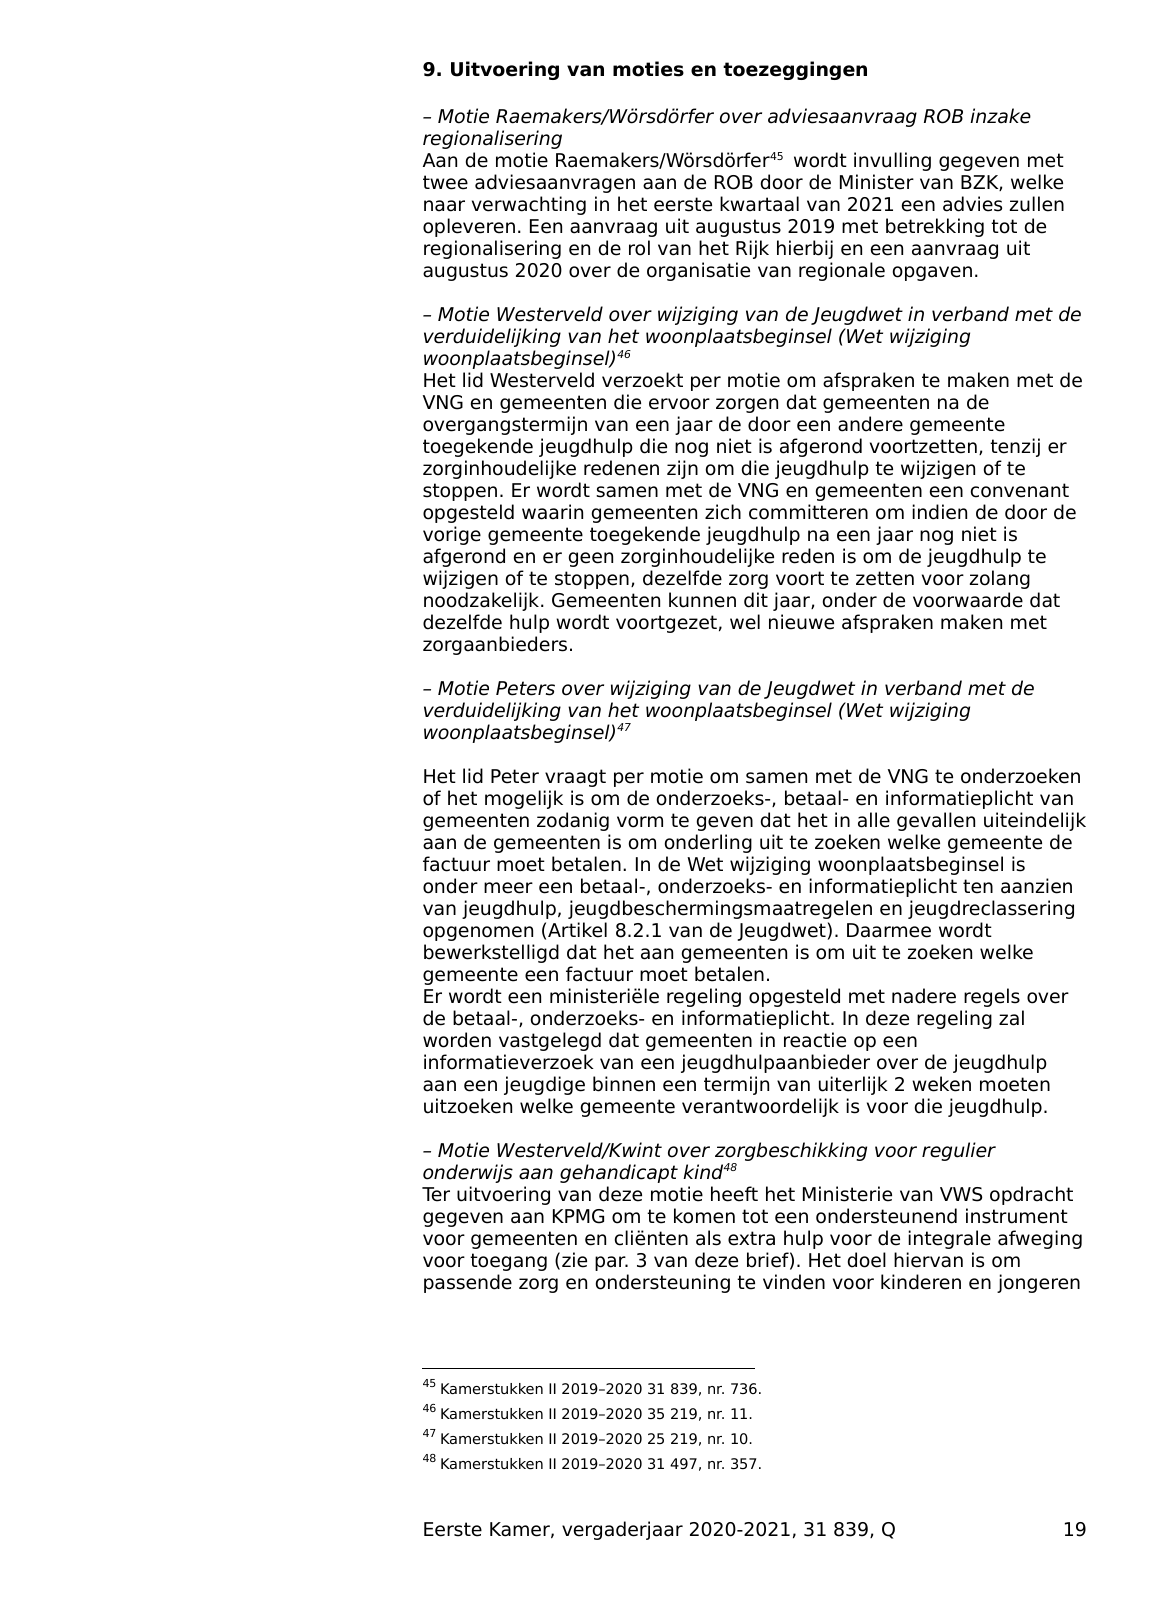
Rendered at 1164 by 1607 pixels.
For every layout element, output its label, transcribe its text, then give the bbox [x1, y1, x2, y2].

text Kamerstukken II 2019–2020 35 219, nr. 11. [422, 1402, 1087, 1424]
text Het lid Westerveld verzoekt per motie om afspraken te maken met de VNG en gemeenten die ervoor zorgen dat gemeenten na de overgangstermijn van een jaar de door een andere gemeente toegekende jeugdhulp die nog niet is afgerond voortzetten, tenzij er zorginhoudelijke redenen zijn om die jeugdhulp te wijzigen of te stoppen. Er wordt samen met de VNG en gemeenten een convenant opgesteld waarin gemeenten zich committeren om indien de door de vorige gemeente toegekende jeugdhulp na een jaar nog niet is afgerond en er geen zorginhoudelijke reden is om de jeugdhulp te wijzigen of te stoppen, dezelfde zorg voort te zetten voor zolang noodzakelijk. Gemeenten kunnen dit jaar, onder de voorwaarde dat dezelfde hulp wordt voortgezet, wel nieuwe afspraken maken met zorgaanbieders. [422, 370, 1087, 656]
text Kamerstukken II 2019–2020 25 219, nr. 10. [422, 1427, 1087, 1449]
text Kamerstukken II 2019–2020 31 497, nr. 357. [422, 1452, 1087, 1474]
subtitle 9. Uitvoering van moties en toezeggingen [422, 59, 1087, 81]
subtitle – Motie Peters over wijziging van de Jeugdwet in verband met de verduidelijking van het woonplaatsbeginsel (Wet wijziging woonplaatsbeginsel) [422, 678, 1087, 744]
subtitle – Motie Westerveld/Kwint over zorgbeschikking voor regulier onderwijs aan gehandicapt kind [422, 1140, 1087, 1184]
text Aan de motie Raemakers/Wörsdörfer wordt invulling gegeven met twee adviesaanvragen aan de ROB door de Minister van BZK, welke naar verwachting in het eerste kwartaal van 2021 een advies zullen opleveren. Een aanvraag uit augustus 2019 met betrekking tot de regionalisering en de rol van het Rijk hierbij en een aanvraag uit augustus 2020 over de organisatie van regionale opgaven. [422, 150, 1087, 282]
subtitle – Motie Westerveld over wijziging van de Jeugdwet in verband met de verduidelijking van het woonplaatsbeginsel (Wet wijziging woonplaatsbeginsel) [422, 304, 1087, 370]
text Kamerstukken II 2019–2020 31 839, nr. 736. [422, 1377, 1087, 1399]
text Het lid Peter vraagt per motie om samen met de VNG te onderzoeken of het mogelijk is om de onderzoeks-, betaal- en informatieplicht van gemeenten zodanig vorm te geven dat het in alle gevallen uiteindelijk aan de gemeenten is om onderling uit te zoeken welke gemeente de factuur moet betalen. In de Wet wijziging woonplaatsbeginsel is onder meer een betaal-, onderzoeks- en informatieplicht ten aanzien van jeugdhulp, jeugdbeschermingsmaatregelen en jeugdreclassering opgenomen (Artikel 8.2.1 van de Jeugdwet). Daarmee wordt bewerkstelligd dat het aan gemeenten is om uit te zoeken welke gemeente een factuur moet betalen. [422, 766, 1087, 986]
text Ter uitvoering van deze motie heeft het Ministerie van VWS opdracht gegeven aan KPMG om te komen tot een ondersteunend instrument voor gemeenten en cliënten als extra hulp voor de integrale afweging voor toegang (zie par. 3 van deze brief). Het doel hiervan is om passende zorg en ondersteuning te vinden voor kinderen en jongeren [422, 1184, 1087, 1294]
text Er wordt een ministeriële regeling opgesteld met nadere regels over de betaal-, onderzoeks- en informatieplicht. In deze regeling zal worden vastgelegd dat gemeenten in reactie op een informatieverzoek van een jeugdhulpaanbieder over de jeugdhulp aan een jeugdige binnen een termijn van uiterlijk 2 weken moeten uitzoeken welke gemeente verantwoordelijk is voor die jeugdhulp. [422, 986, 1087, 1118]
subtitle – Motie Raemakers/Wörsdörfer over adviesaanvraag ROB inzake regionalisering [422, 106, 1087, 150]
